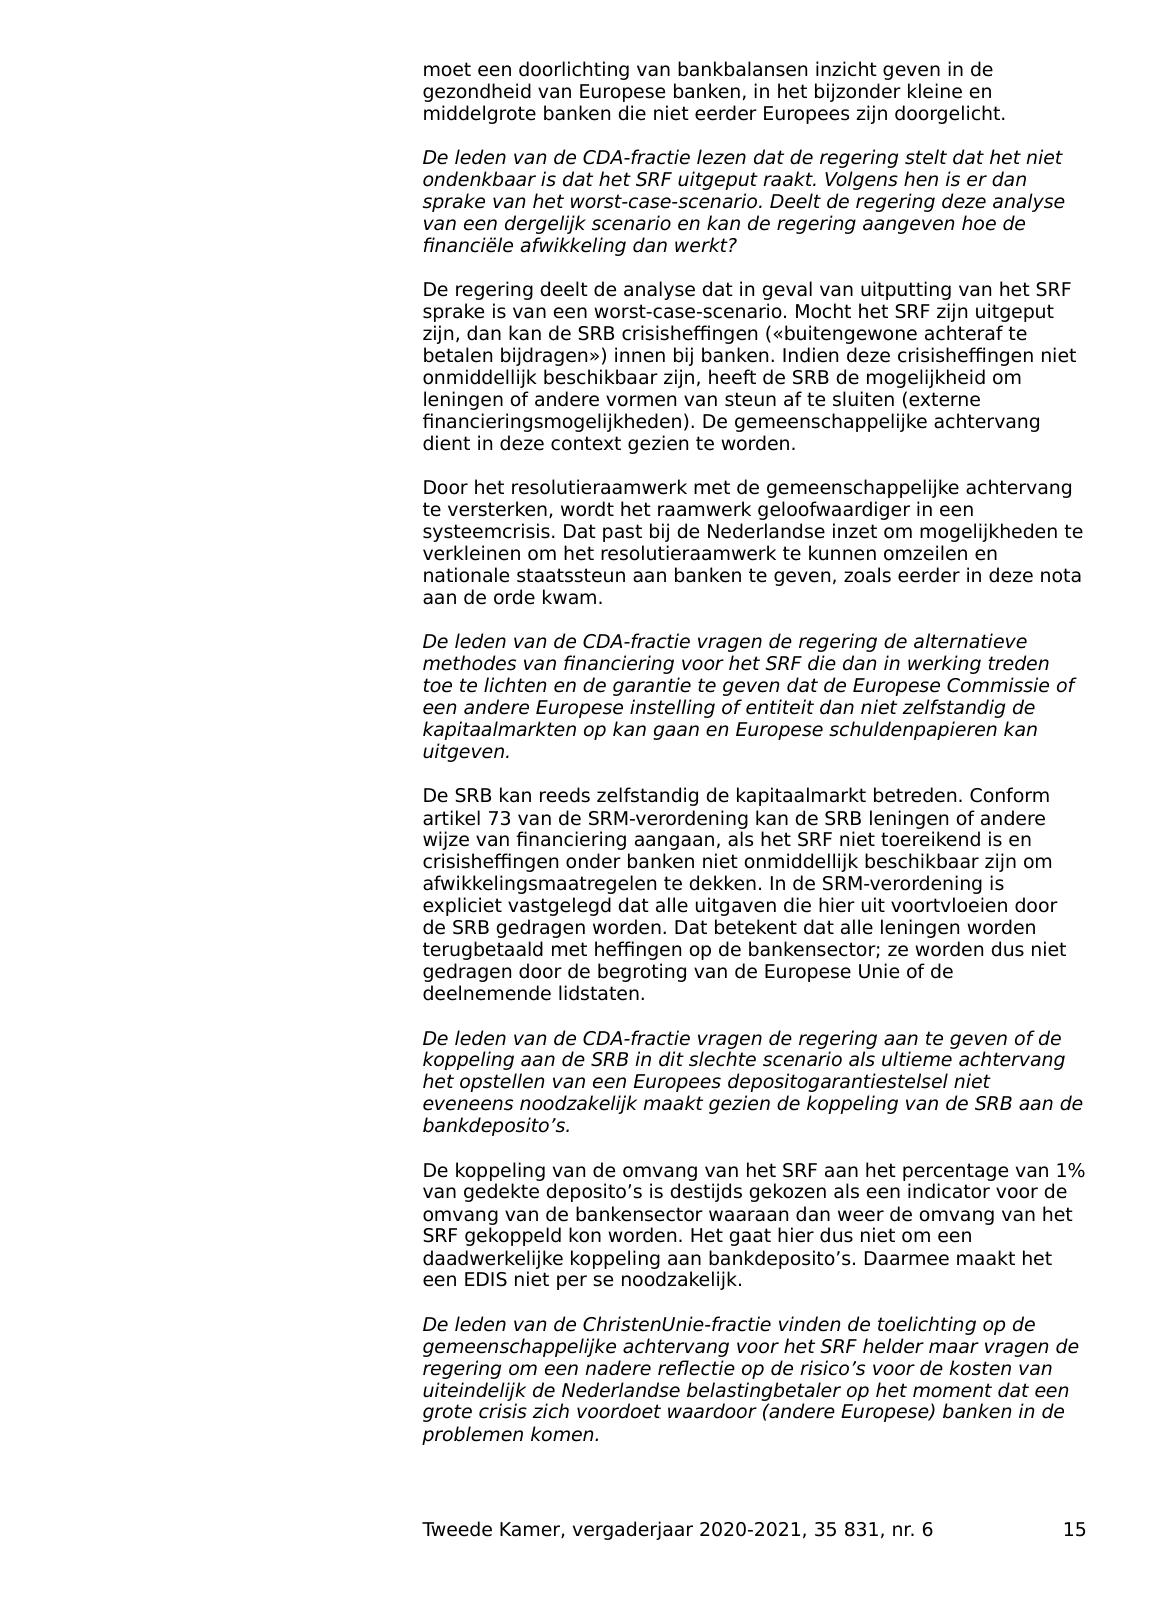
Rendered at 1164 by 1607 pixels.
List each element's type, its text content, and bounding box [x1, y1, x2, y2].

text De koppeling van de omvang van het SRF aan het percentage van 1% van gedekte deposito’s is destijds gekozen als een indicator voor de omvang van de bankensector waaraan dan weer de omvang van het SRF gekoppeld kon worden. Het gaat hier dus niet om een daadwerkelijke koppeling aan bankdeposito’s. Daarmee maakt het een EDIS niet per se noodzakelijk. [422, 1159, 1087, 1291]
text De SRB kan reeds zelfstandig de kapitaalmarkt betreden. Conform artikel 73 van de SRM-verordening kan de SRB leningen of andere wijze van financiering aangaan, als het SRF niet toereikend is en crisisheffingen onder banken niet onmiddellijk beschikbaar zijn om afwikkelingsmaatregelen te dekken. In de SRM-verordening is expliciet vastgelegd dat alle uitgaven die hier uit voortvloeien door de SRB gedragen worden. Dat betekent dat alle leningen worden terugbetaald met heffingen op de bankensector; ze worden dus niet gedragen door de begroting van de Europese Unie of de deelnemende lidstaten. [422, 785, 1087, 1005]
text De leden van de CDA-fractie vragen de regering de alternatieve methodes van financiering voor het SRF die dan in werking treden toe te lichten en de garantie te geven dat de Europese Commissie of een andere Europese instelling of entiteit dan niet zelfstandig de kapitaalmarkten op kan gaan en Europese schuldenpapieren kan uitgeven. [422, 631, 1087, 763]
text De regering deelt de analyse dat in geval van uitputting van het SRF sprake is van een worst-case-scenario. Mocht het SRF zijn uitgeput zijn, dan kan de SRB crisisheffingen («buitengewone achteraf te betalen bijdragen») innen bij banken. Indien deze crisisheffingen niet onmiddellijk beschikbaar zijn, heeft de SRB de mogelijkheid om leningen of andere vormen van steun af te sluiten (externe financieringsmogelijkheden). De gemeenschappelijke achtervang dient in deze context gezien te worden. [422, 279, 1087, 455]
text Door het resolutieraamwerk met de gemeenschappelijke achtervang te versterken, wordt het raamwerk geloofwaardiger in een systeemcrisis. Dat past bij de Nederlandse inzet om mogelijkheden te verkleinen om het resolutieraamwerk te kunnen omzeilen en nationale staatssteun aan banken te geven, zoals eerder in deze nota aan de orde kwam. [422, 477, 1087, 609]
text De leden van de CDA-fractie vragen de regering aan te geven of de koppeling aan de SRB in dit slechte scenario als ultieme achtervang het opstellen van een Europees depositogarantiestelsel niet eveneens noodzakelijk maakt gezien de koppeling van de SRB aan de bankdeposito’s. [422, 1027, 1087, 1137]
text moet een doorlichting van bankbalansen inzicht geven in de gezondheid van Europese banken, in het bijzonder kleine en middelgrote banken die niet eerder Europees zijn doorgelicht. [422, 59, 1087, 125]
text De leden van de ChristenUnie-fractie vinden de toelichting op de gemeenschappelijke achtervang voor het SRF helder maar vragen de regering om een nadere reflectie op de risico’s voor de kosten van uiteindelijk de Nederlandse belastingbetaler op het moment dat een grote crisis zich voordoet waardoor (andere Europese) banken in de problemen komen. [422, 1313, 1087, 1445]
text De leden van de CDA-fractie lezen dat de regering stelt dat het niet ondenkbaar is dat het SRF uitgeput raakt. Volgens hen is er dan sprake van het worst-case-scenario. Deelt de regering deze analyse van een dergelijk scenario en kan de regering aangeven hoe de financiële afwikkeling dan werkt? [422, 147, 1087, 257]
